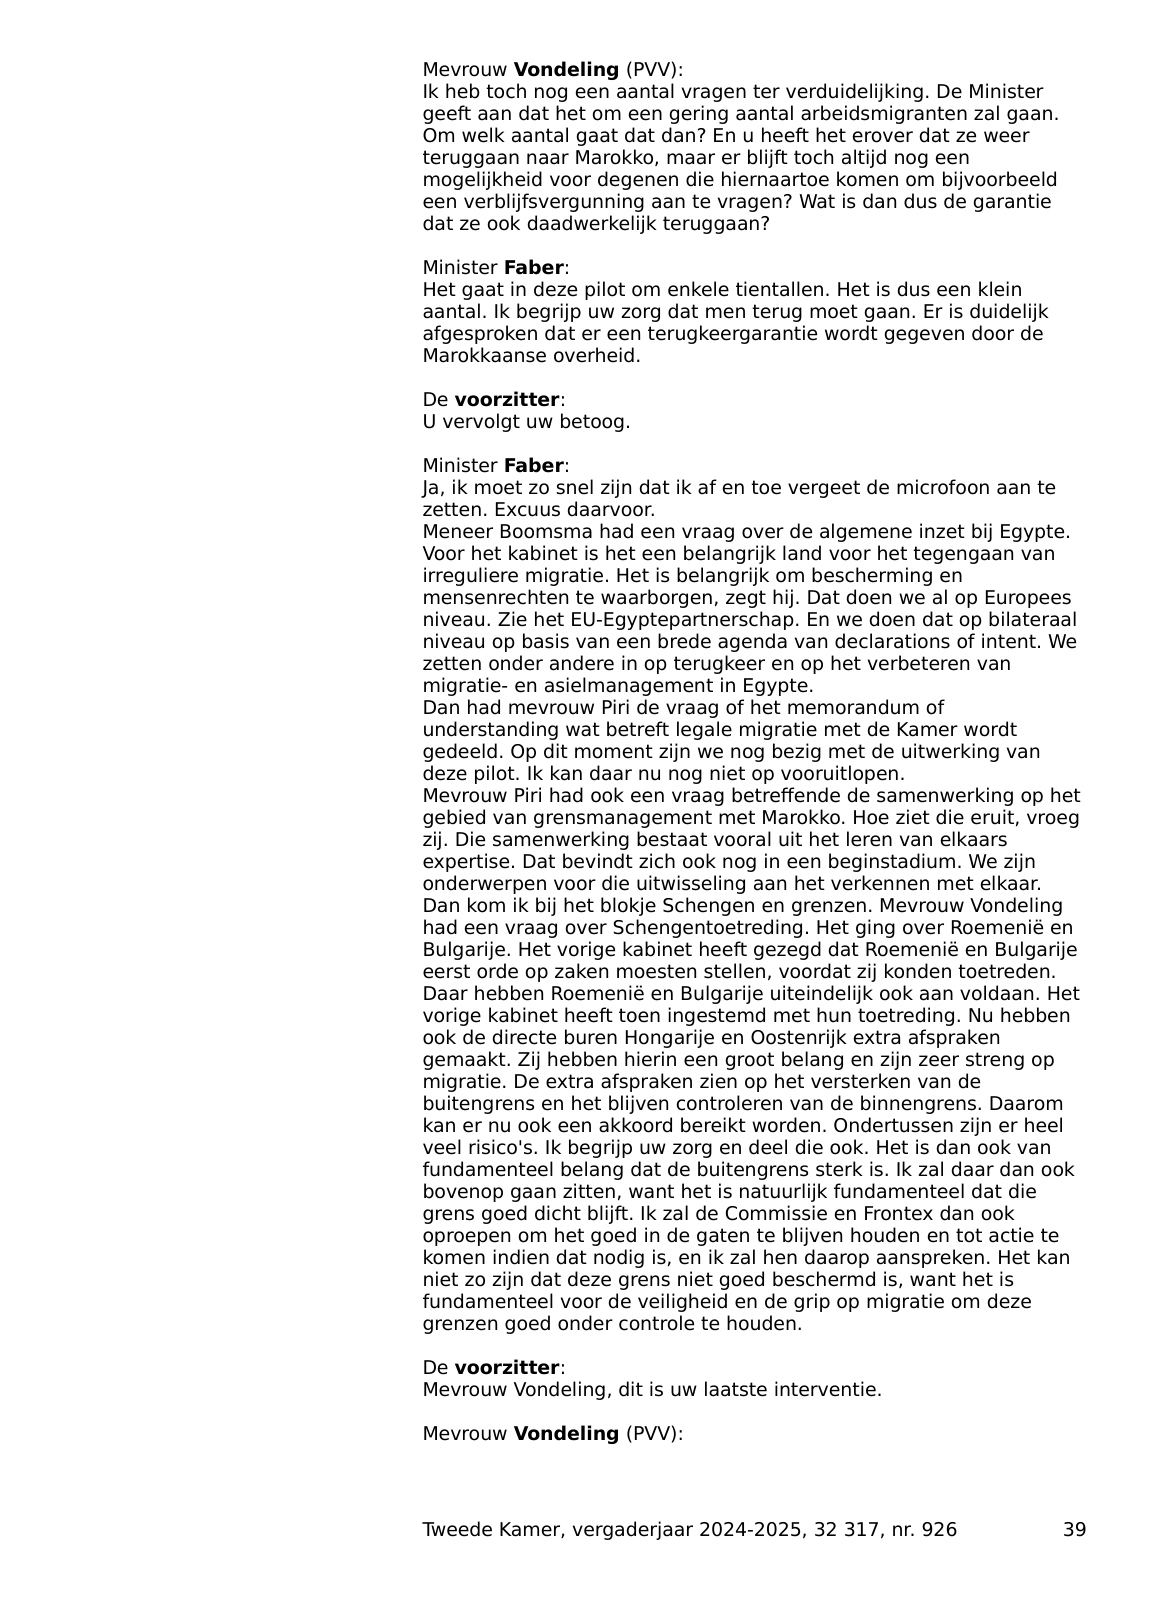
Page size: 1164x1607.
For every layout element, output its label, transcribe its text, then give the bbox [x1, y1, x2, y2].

text Mevrouw Vondeling (PVV): [422, 1423, 1087, 1445]
text Meneer Boomsma had een vraag over de algemene inzet bij Egypte. Voor het kabinet is het een belangrijk land voor het tegengaan van irreguliere migratie. Het is belangrijk om bescherming en mensenrechten te waarborgen, zegt hij. Dat doen we al op Europees niveau. Zie het EU-Egyptepartnerschap. En we doen dat op bilateraal niveau op basis van een brede agenda van declarations of intent. We zetten onder andere in op terugkeer en op het verbeteren van migratie- en asielmanagement in Egypte. [422, 521, 1087, 697]
text Dan kom ik bij het blokje Schengen en grenzen. Mevrouw Vondeling had een vraag over Schengentoetreding. Het ging over Roemenië en Bulgarije. Het vorige kabinet heeft gezegd dat Roemenië en Bulgarije eerst orde op zaken moesten stellen, voordat zij konden toetreden. Daar hebben Roemenië en Bulgarije uiteindelijk ook aan voldaan. Het vorige kabinet heeft toen ingestemd met hun toetreding. Nu hebben ook de directe buren Hongarije en Oostenrijk extra afspraken gemaakt. Zij hebben hierin een groot belang en zijn zeer streng op migratie. De extra afspraken zien op het versterken van de buitengrens en het blijven controleren van de binnengrens. Daarom kan er nu ook een akkoord bereikt worden. Ondertussen zijn er heel veel risico's. Ik begrijp uw zorg en deel die ook. Het is dan ook van fundamenteel belang dat de buitengrens sterk is. Ik zal daar dan ook bovenop gaan zitten, want het is natuurlijk fundamenteel dat die grens goed dicht blijft. Ik zal de Commissie en Frontex dan ook oproepen om het goed in de gaten te blijven houden en tot actie te komen indien dat nodig is, en ik zal hen daarop aanspreken. Het kan niet zo zijn dat deze grens niet goed beschermd is, want het is fundamenteel voor de veiligheid en de grip op migratie om deze grenzen goed onder controle te houden. [422, 895, 1087, 1334]
text Het gaat in deze pilot om enkele tientallen. Het is dus een klein aantal. Ik begrijp uw zorg dat men terug moet gaan. Er is duidelijk afgesproken dat er een terugkeergarantie wordt gegeven door de Marokkaanse overheid. [422, 279, 1087, 367]
text Minister Faber: [422, 257, 1087, 279]
text Minister Faber: [422, 455, 1087, 477]
text Mevrouw Vondeling, dit is uw laatste interventie. [422, 1379, 1087, 1401]
text Dan had mevrouw Piri de vraag of het memorandum of understanding wat betreft legale migratie met de Kamer wordt gedeeld. Op dit moment zijn we nog bezig met de uitwerking van deze pilot. Ik kan daar nu nog niet op vooruitlopen. [422, 697, 1087, 785]
text De voorzitter: [422, 1357, 1087, 1379]
text U vervolgt uw betoog. [422, 411, 1087, 433]
text Mevrouw Vondeling (PVV): [422, 59, 1087, 81]
text Mevrouw Piri had ook een vraag betreffende de samenwerking op het gebied van grensmanagement met Marokko. Hoe ziet die eruit, vroeg zij. Die samenwerking bestaat vooral uit het leren van elkaars expertise. Dat bevindt zich ook nog in een beginstadium. We zijn onderwerpen voor die uitwisseling aan het verkennen met elkaar. [422, 785, 1087, 895]
text Ja, ik moet zo snel zijn dat ik af en toe vergeet de microfoon aan te zetten. Excuus daarvoor. [422, 477, 1087, 521]
text Ik heb toch nog een aantal vragen ter verduidelijking. De Minister geeft aan dat het om een gering aantal arbeidsmigranten zal gaan. Om welk aantal gaat dat dan? En u heeft het erover dat ze weer teruggaan naar Marokko, maar er blijft toch altijd nog een mogelijkheid voor degenen die hiernaartoe komen om bijvoorbeeld een verblijfsvergunning aan te vragen? Wat is dan dus de garantie dat ze ook daadwerkelijk teruggaan? [422, 81, 1087, 235]
text De voorzitter: [422, 389, 1087, 411]
